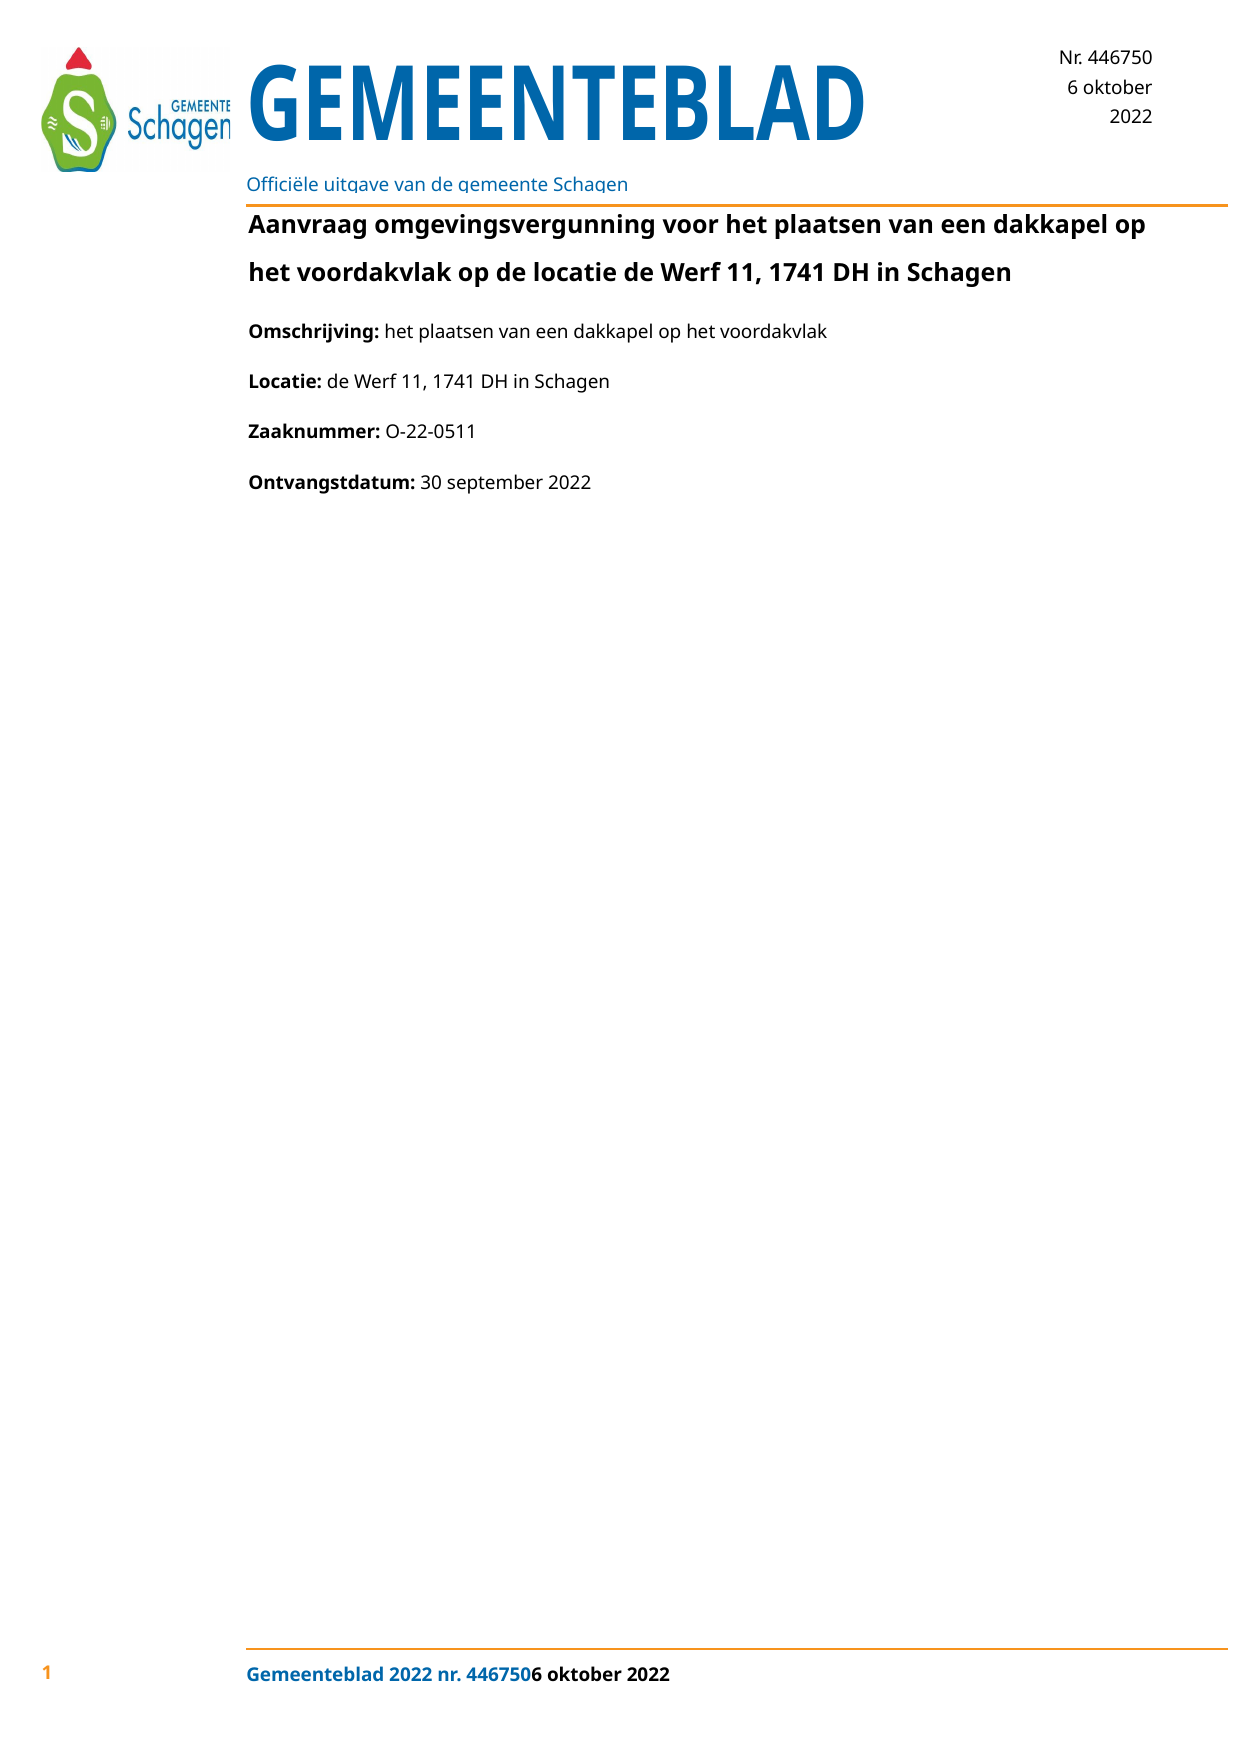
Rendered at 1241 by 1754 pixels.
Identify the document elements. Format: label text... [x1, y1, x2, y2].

text Omschrijving: het plaatsen van een dakkapel op het voordakvlak [248, 318, 1152, 344]
picture [41, 47, 231, 172]
text Aanvraag omgevingsvergunning voor het plaatsen van een dakkapel op het voordakvlak op de locatie de Werf 11, 1741 DH in Schagen [248, 207, 1152, 288]
text Ontvangstdatum: 30 september 2022 [248, 469, 1152, 495]
text Locatie: de Werf 11, 1741 DH in Schagen [248, 368, 1152, 394]
text Zaaknummer: O-22-0511 [248, 419, 1152, 444]
